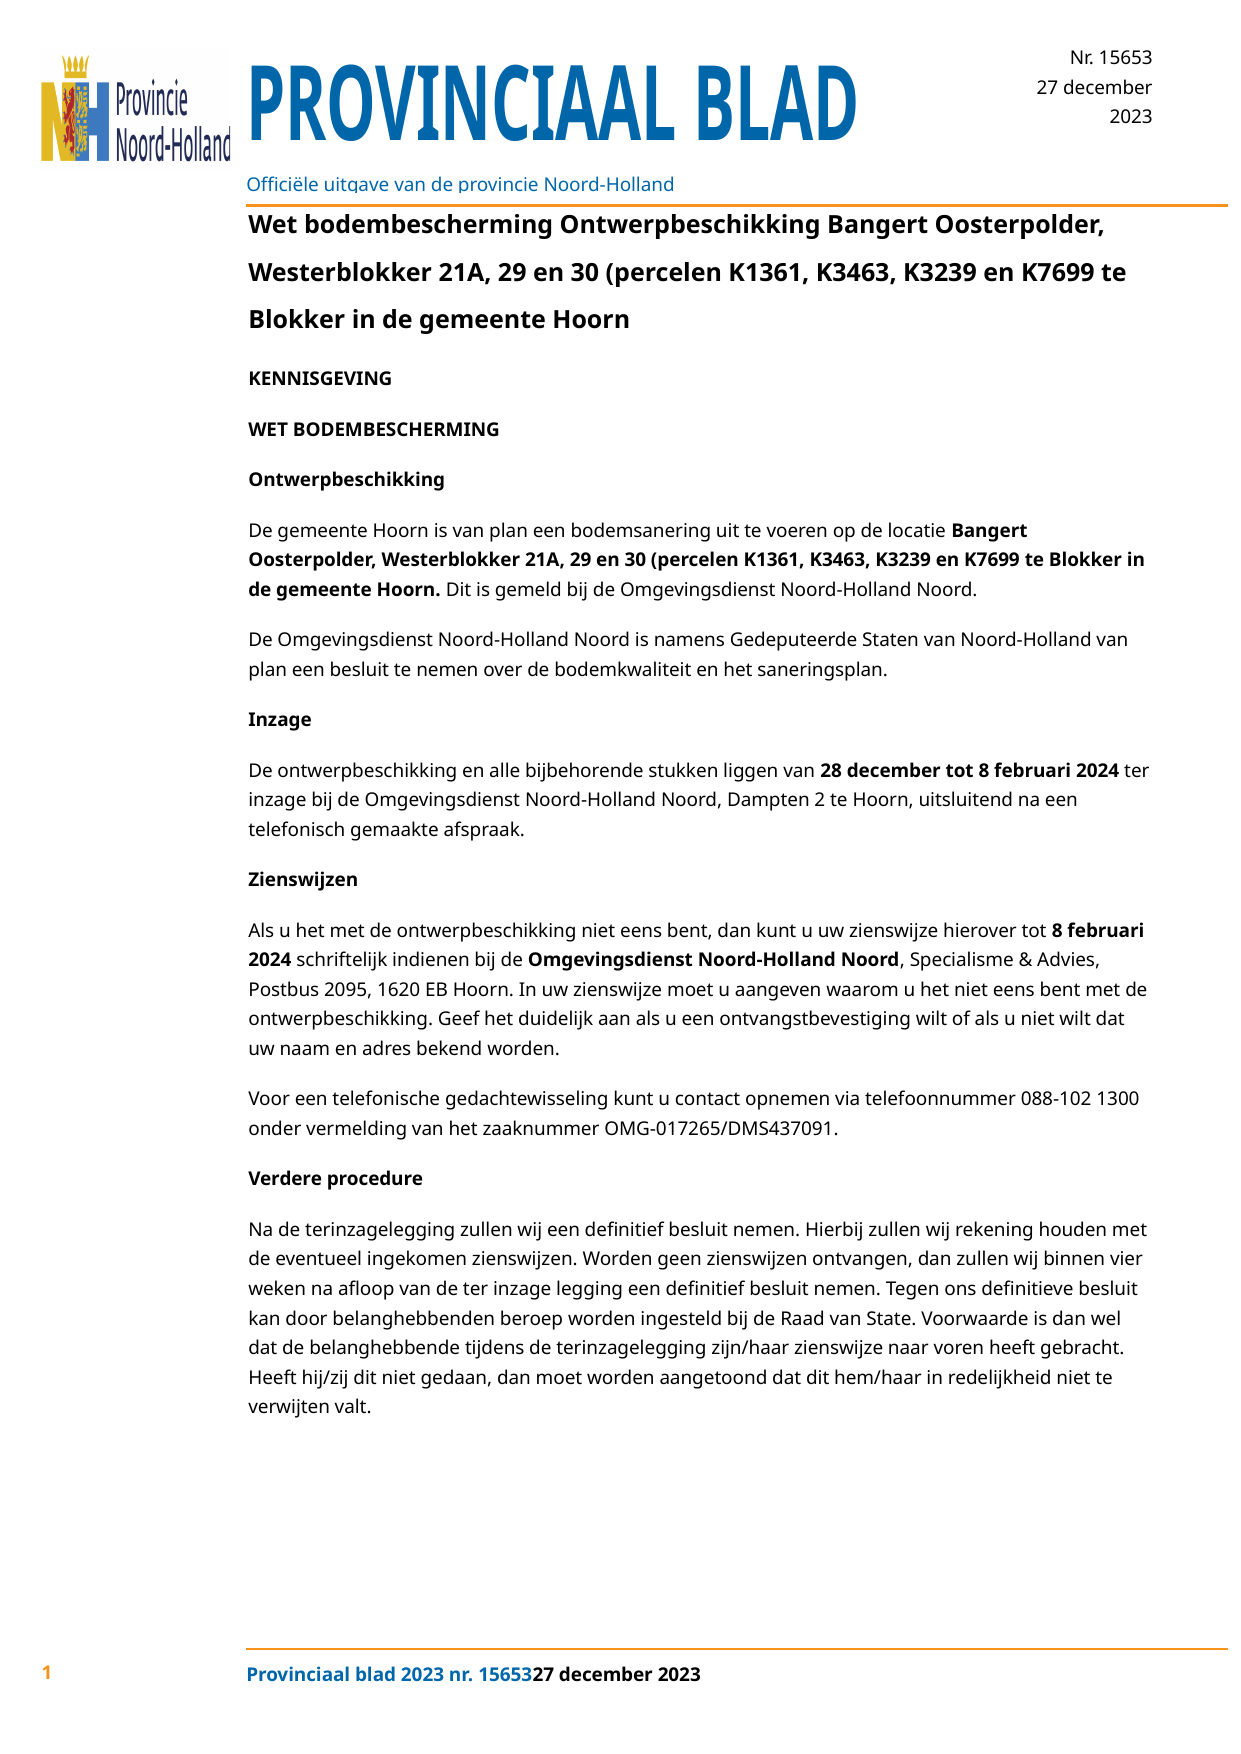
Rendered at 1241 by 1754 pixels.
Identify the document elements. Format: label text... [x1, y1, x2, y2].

text Ontwerpbeschikking [248, 466, 1152, 492]
text Als u het met de ontwerpbeschikking niet eens bent, dan kunt u uw zienswijze hierover tot 8 februari 2024 schriftelijk indienen bij de Omgevingsdienst Noord-Holland Noord, Specialisme & Advies, Postbus 2095, 1620 EB Hoorn. In uw zienswijze moet u aangeven waarom u het niet eens bent met de ontwerpbeschikking. Geef het duidelijk aan als u een ontvangstbevestiging wilt of als u niet wilt dat uw naam en adres bekend worden. [248, 917, 1152, 1061]
text De gemeente Hoorn is van plan een bodemsanering uit te voeren op de locatie Bangert Oosterpolder, Westerblokker 21A, 29 en 30 (percelen K1361, K3463, K3239 en K7699 te Blokker in de gemeente Hoorn. Dit is gemeld bij de Omgevingsdienst Noord-Holland Noord. [248, 517, 1152, 602]
picture [41, 47, 231, 172]
text Inzage [248, 706, 1152, 732]
text De ontwerpbeschikking en alle bijbehorende stukken liggen van 28 december tot 8 februari 2024 ter inzage bij de Omgevingsdienst Noord-Holland Noord, Dampten 2 te Hoorn, uitsluitend na een telefonisch gemaakte afspraak. [248, 757, 1152, 842]
text Verdere procedure [248, 1166, 1152, 1191]
text KENNISGEVING [248, 366, 1152, 391]
text Wet bodembescherming Ontwerpbeschikking Bangert Oosterpolder, Westerblokker 21A, 29 en 30 (percelen K1361, K3463, K3239 en K7699 te Blokker in de gemeente Hoorn [248, 207, 1152, 336]
text Zienswijzen [248, 866, 1152, 892]
text Na de terinzagelegging zullen wij een definitief besluit nemen. Hierbij zullen wij rekening houden met de eventueel ingekomen zienswijzen. Worden geen zienswijzen ontvangen, dan zullen wij binnen vier weken na afloop van de ter inzage legging een definitief besluit nemen. Tegen ons definitieve besluit kan door belanghebbenden beroep worden ingesteld bij de Raad van State. Voorwaarde is dan wel dat de belanghebbende tijdens de terinzagelegging zijn/haar zienswijze naar voren heeft gebracht. Heeft hij/zij dit niet gedaan, dan moet worden aangetoond dat dit hem/haar in redelijkheid niet te verwijten valt. [248, 1216, 1152, 1419]
text De Omgevingsdienst Noord-Holland Noord is namens Gedeputeerde Staten van Noord-Holland van plan een besluit te nemen over de bodemkwaliteit en het saneringsplan. [248, 626, 1152, 682]
text WET BODEMBESCHERMING [248, 416, 1152, 442]
text Voor een telefonische gedachtewisseling kunt u contact opnemen via telefoonnummer 088-102 1300 onder vermelding van het zaaknummer OMG-017265/DMS437091. [248, 1086, 1152, 1141]
